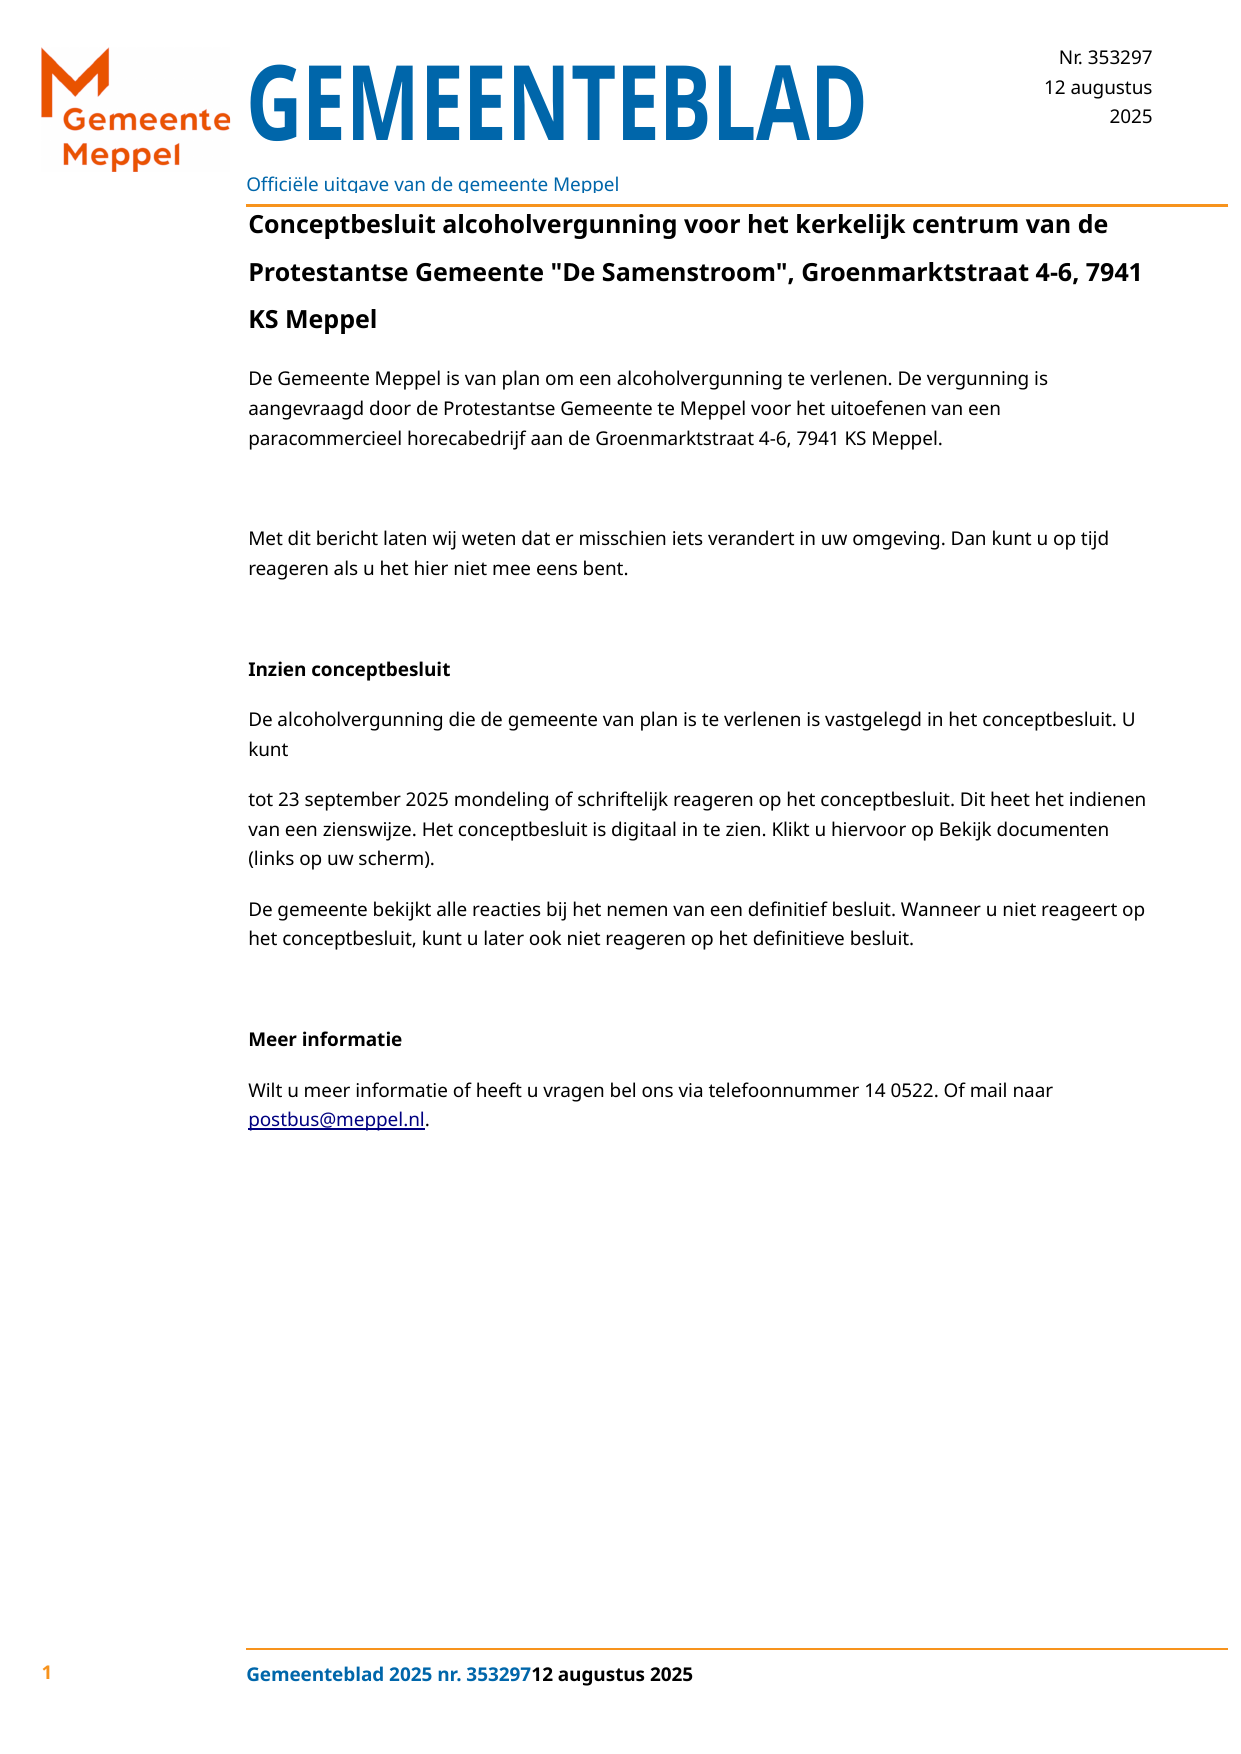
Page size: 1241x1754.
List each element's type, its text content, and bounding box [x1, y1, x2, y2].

text De alcoholvergunning die de gemeente van plan is te verlenen is vastgelegd in het conceptbesluit. U kunt [248, 706, 1152, 762]
text De Gemeente Meppel is van plan om een alcoholvergunning te verlenen. De vergunning is aangevraagd door de Protestantse Gemeente te Meppel voor het uitoefenen van een paracommercieel horecabedrijf aan de Groenmarktstraat 4-6, 7941 KS Meppel. [248, 366, 1152, 450]
text Conceptbesluit alcoholvergunning voor het kerkelijk centrum van de Protestantse Gemeente "De Samenstroom", Groenmarktstraat 4-6, 7941 KS Meppel [248, 207, 1152, 336]
picture [41, 47, 231, 172]
text Inzien conceptbesluit [248, 656, 1152, 682]
text tot 23 september 2025 mondeling of schriftelijk reageren op het conceptbesluit. Dit heet het indienen van een zienswijze. Het conceptbesluit is digitaal in te zien. Klikt u hiervoor op Bekijk documenten (links op uw scherm). [248, 786, 1152, 871]
text Met dit bericht laten wij weten dat er misschien iets verandert in uw omgeving. Dan kunt u op tijd reageren als u het hier niet mee eens bent. [248, 526, 1152, 581]
text Meer informatie [248, 1026, 1152, 1052]
text Wilt u meer informatie of heeft u vragen bel ons via telefoonnummer 14 0522. Of mail naar postbus@meppel.nl. [248, 1077, 1152, 1132]
text De gemeente bekijkt alle reacties bij het nemen van een definitief besluit. Wanneer u niet reageert op het conceptbesluit, kunt u later ook niet reageren op het definitieve besluit. [248, 896, 1152, 951]
